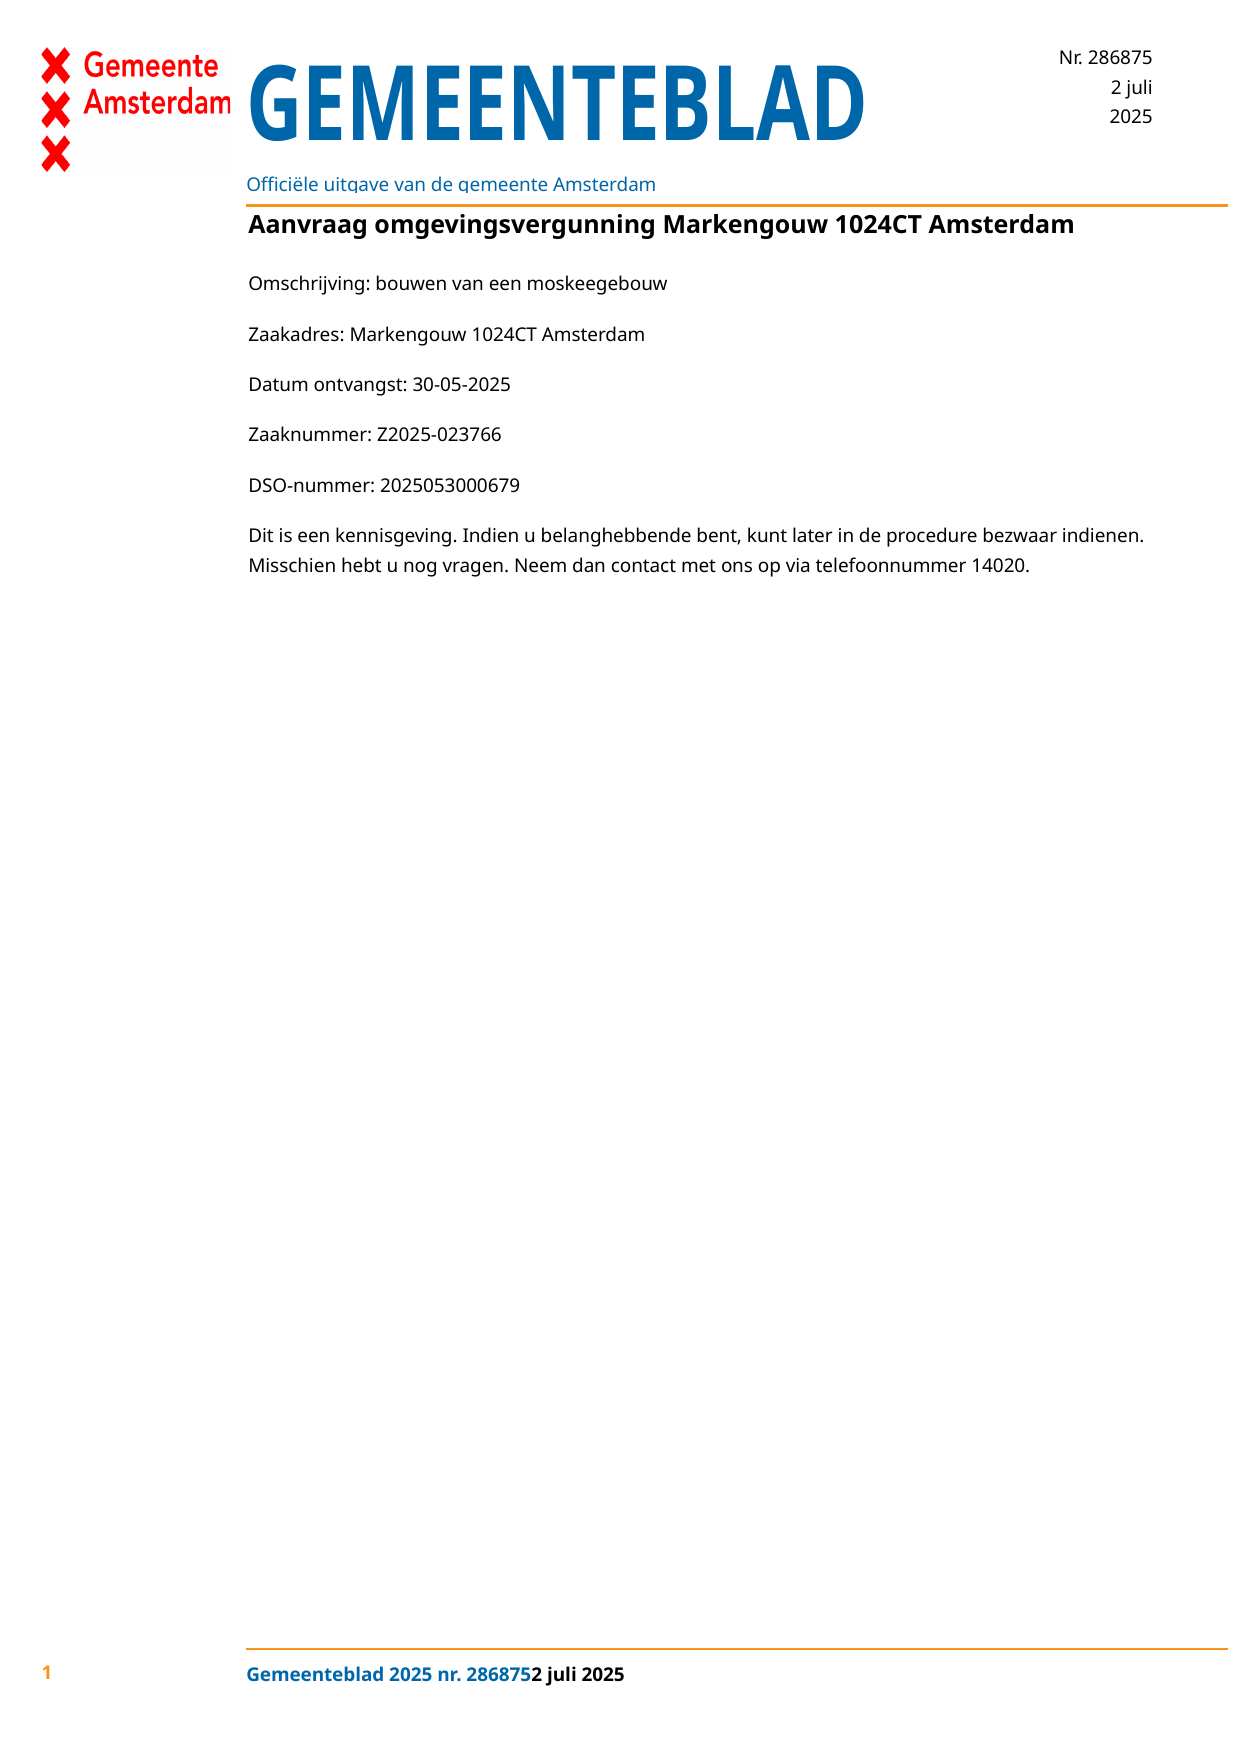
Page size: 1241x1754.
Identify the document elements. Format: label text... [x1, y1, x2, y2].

text Datum ontvangst: 30-05-2025 [248, 371, 1152, 397]
text Dit is een kennisgeving. Indien u belanghebbende bent, kunt later in de procedure bezwaar indienen. Misschien hebt u nog vragen. Neem dan contact met ons op via telefoonnummer 14020. [248, 522, 1152, 578]
picture [41, 47, 231, 172]
text Omschrijving: bouwen van een moskeegebouw [248, 270, 1152, 296]
text Zaaknummer: Z2025-023766 [248, 422, 1152, 447]
text Zaakadres: Markengouw 1024CT Amsterdam [248, 321, 1152, 346]
text DSO-nummer: 2025053000679 [248, 472, 1152, 498]
text Aanvraag omgevingsvergunning Markengouw 1024CT Amsterdam [248, 207, 1152, 241]
